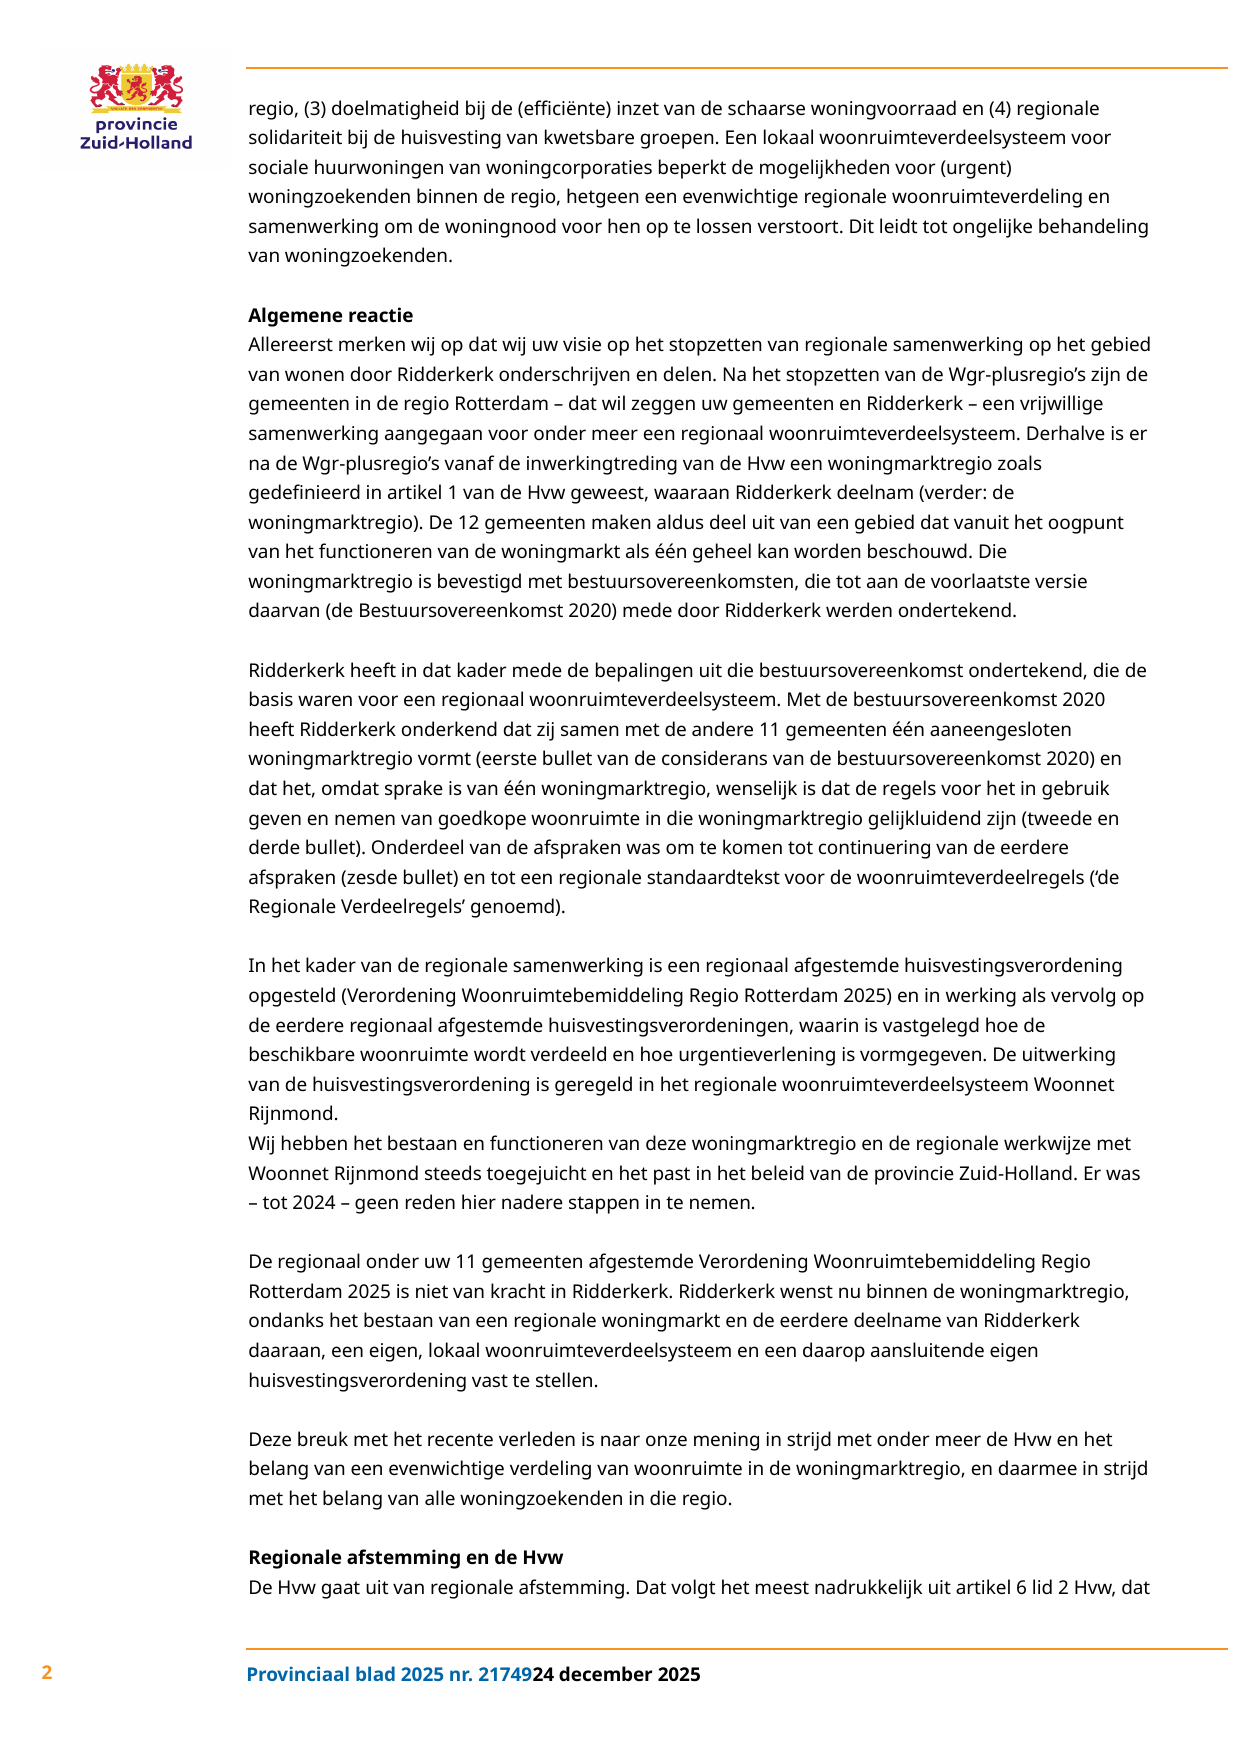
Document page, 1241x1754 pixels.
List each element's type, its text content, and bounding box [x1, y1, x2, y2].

text regio, (3) doelmatigheid bij de (efficiënte) inzet van de schaarse woningvoorraad en (4) regionale solidariteit bij de huisvesting van kwetsbare groepen. Een lokaal woonruimteverdeelsysteem voor sociale huurwoningen van woningcorporaties beperkt de mogelijkheden voor (urgent) woningzoekenden binnen de regio, hetgeen een evenwichtige regionale woonruimteverdeling en samenwerking om de woningnood voor hen op te lossen verstoort. Dit leidt tot ongelijke behandeling van woningzoekenden. [248, 95, 1152, 268]
text Deze breuk met het recente verleden is naar onze mening in strijd met onder meer de Hvw en het belang van een evenwichtige verdeling van woonruimte in de woningmarktregio, en daarmee in strijd met het belang van alle woningzoekenden in die regio. [248, 1426, 1152, 1511]
text Algemene reactie [248, 302, 1152, 328]
text Wij hebben het bestaan en functioneren van deze woningmarktregio en de regionale werkwijze met Woonnet Rijnmond steeds toegejuicht en het past in het beleid van de provincie Zuid-Holland. Er was – tot 2024 – geen reden hier nadere stappen in te nemen. [248, 1130, 1152, 1215]
text De Hvw gaat uit van regionale afstemming. Dat volgt het meest nadrukkelijk uit artikel 6 lid 2 Hvw, dat [248, 1574, 1152, 1600]
text Ridderkerk heeft in dat kader mede de bepalingen uit die bestuursovereenkomst ondertekend, die de basis waren voor een regionaal woonruimteverdeelsysteem. Met de bestuursovereenkomst 2020 heeft Ridderkerk onderkend dat zij samen met de andere 11 gemeenten één aaneengesloten woningmarktregio vormt (eerste bullet van de considerans van de bestuursovereenkomst 2020) en dat het, omdat sprake is van één woningmarktregio, wenselijk is dat de regels voor het in gebruik geven en nemen van goedkope woonruimte in die woningmarktregio gelijkluidend zijn (tweede en derde bullet). Onderdeel van de afspraken was om te komen tot continuering van de eerdere afspraken (zesde bullet) en tot een regionale standaardtekst voor de woonruimteverdeelregels (‘de Regionale Verdeelregels’ genoemd). [248, 657, 1152, 919]
text In het kader van de regionale samenwerking is een regionaal afgestemde huisvestingsverordening opgesteld (Verordening Woonruimtebemiddeling Regio Rotterdam 2025) en in werking als vervolg op de eerdere regionaal afgestemde huisvestingsverordeningen, waarin is vastgelegd hoe de beschikbare woonruimte wordt verdeeld en hoe urgentieverlening is vormgegeven. De uitwerking van de huisvestingsverordening is geregeld in het regionale woonruimteverdeelsysteem Woonnet Rijnmond. [248, 953, 1152, 1126]
text Allereerst merken wij op dat wij uw visie op het stopzetten van regionale samenwerking op het gebied van wonen door Ridderkerk onderschrijven en delen. Na het stopzetten van de Wgr-plusregio’s zijn de gemeenten in de regio Rotterdam – dat wil zeggen uw gemeenten en Ridderkerk – een vrijwillige samenwerking aangegaan voor onder meer een regionaal woonruimteverdeelsysteem. Derhalve is er na de Wgr-plusregio’s vanaf de inwerkingtreding van de Hvw een woningmarktregio zoals gedefinieerd in artikel 1 van de Hvw geweest, waaraan Ridderkerk deelnam (verder: de woningmarktregio). De 12 gemeenten maken aldus deel uit van een gebied dat vanuit het oogpunt van het functioneren van de woningmarkt als één geheel kan worden beschouwd. Die woningmarktregio is bevestigd met bestuursovereenkomsten, die tot aan de voorlaatste versie daarvan (de Bestuursovereenkomst 2020) mede door Ridderkerk werden ondertekend. [248, 331, 1152, 623]
text De regionaal onder uw 11 gemeenten afgestemde Verordening Woonruimtebemiddeling Regio Rotterdam 2025 is niet van kracht in Ridderkerk. Ridderkerk wenst nu binnen de woningmarktregio, ondanks het bestaan van een regionale woningmarkt en de eerdere deelname van Ridderkerk daaraan, een eigen, lokaal woonruimteverdeelsysteem en een daarop aansluitende eigen huisvestingsverordening vast te stellen. [248, 1248, 1152, 1393]
picture [41, 47, 231, 172]
text Regionale afstemming en de Hvw [248, 1544, 1152, 1570]
